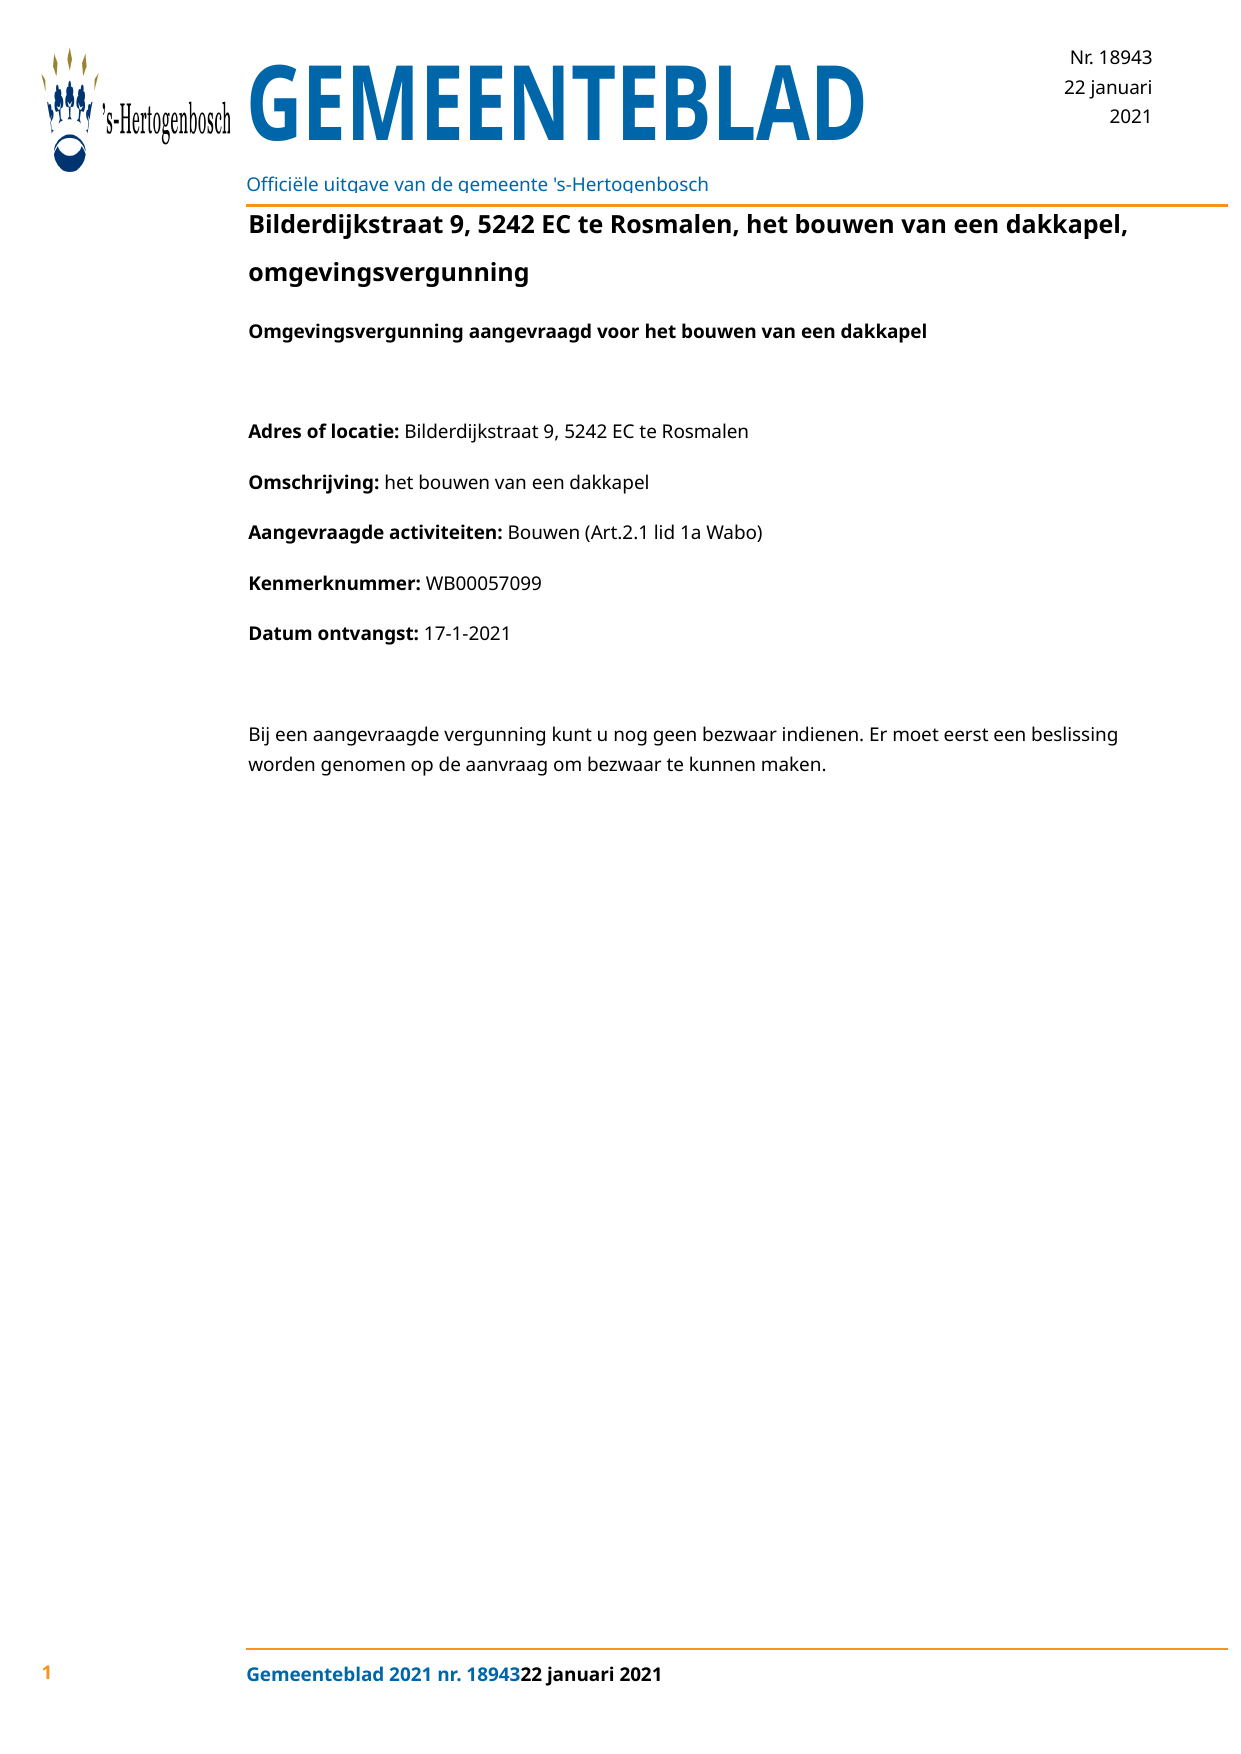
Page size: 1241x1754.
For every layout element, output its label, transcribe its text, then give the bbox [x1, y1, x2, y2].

text Bilderdijkstraat 9, 5242 EC te Rosmalen, het bouwen van een dakkapel, omgevingsvergunning [248, 207, 1152, 288]
text Adres of locatie: Bilderdijkstraat 9, 5242 EC te Rosmalen [248, 419, 1152, 444]
text Datum ontvangst: 17-1-2021 [248, 620, 1152, 646]
picture [41, 47, 231, 172]
text Omschrijving: het bouwen van een dakkapel [248, 469, 1152, 495]
text Aangevraagde activiteiten: Bouwen (Art.2.1 lid 1a Wabo) [248, 519, 1152, 545]
text Omgevingsvergunning aangevraagd voor het bouwen van een dakkapel [248, 318, 1152, 344]
text Bij een aangevraagde vergunning kunt u nog geen bezwaar indienen. Er moet eerst een beslissing worden genomen op de aanvraag om bezwaar te kunnen maken. [248, 721, 1152, 777]
text Kenmerknummer: WB00057099 [248, 570, 1152, 596]
